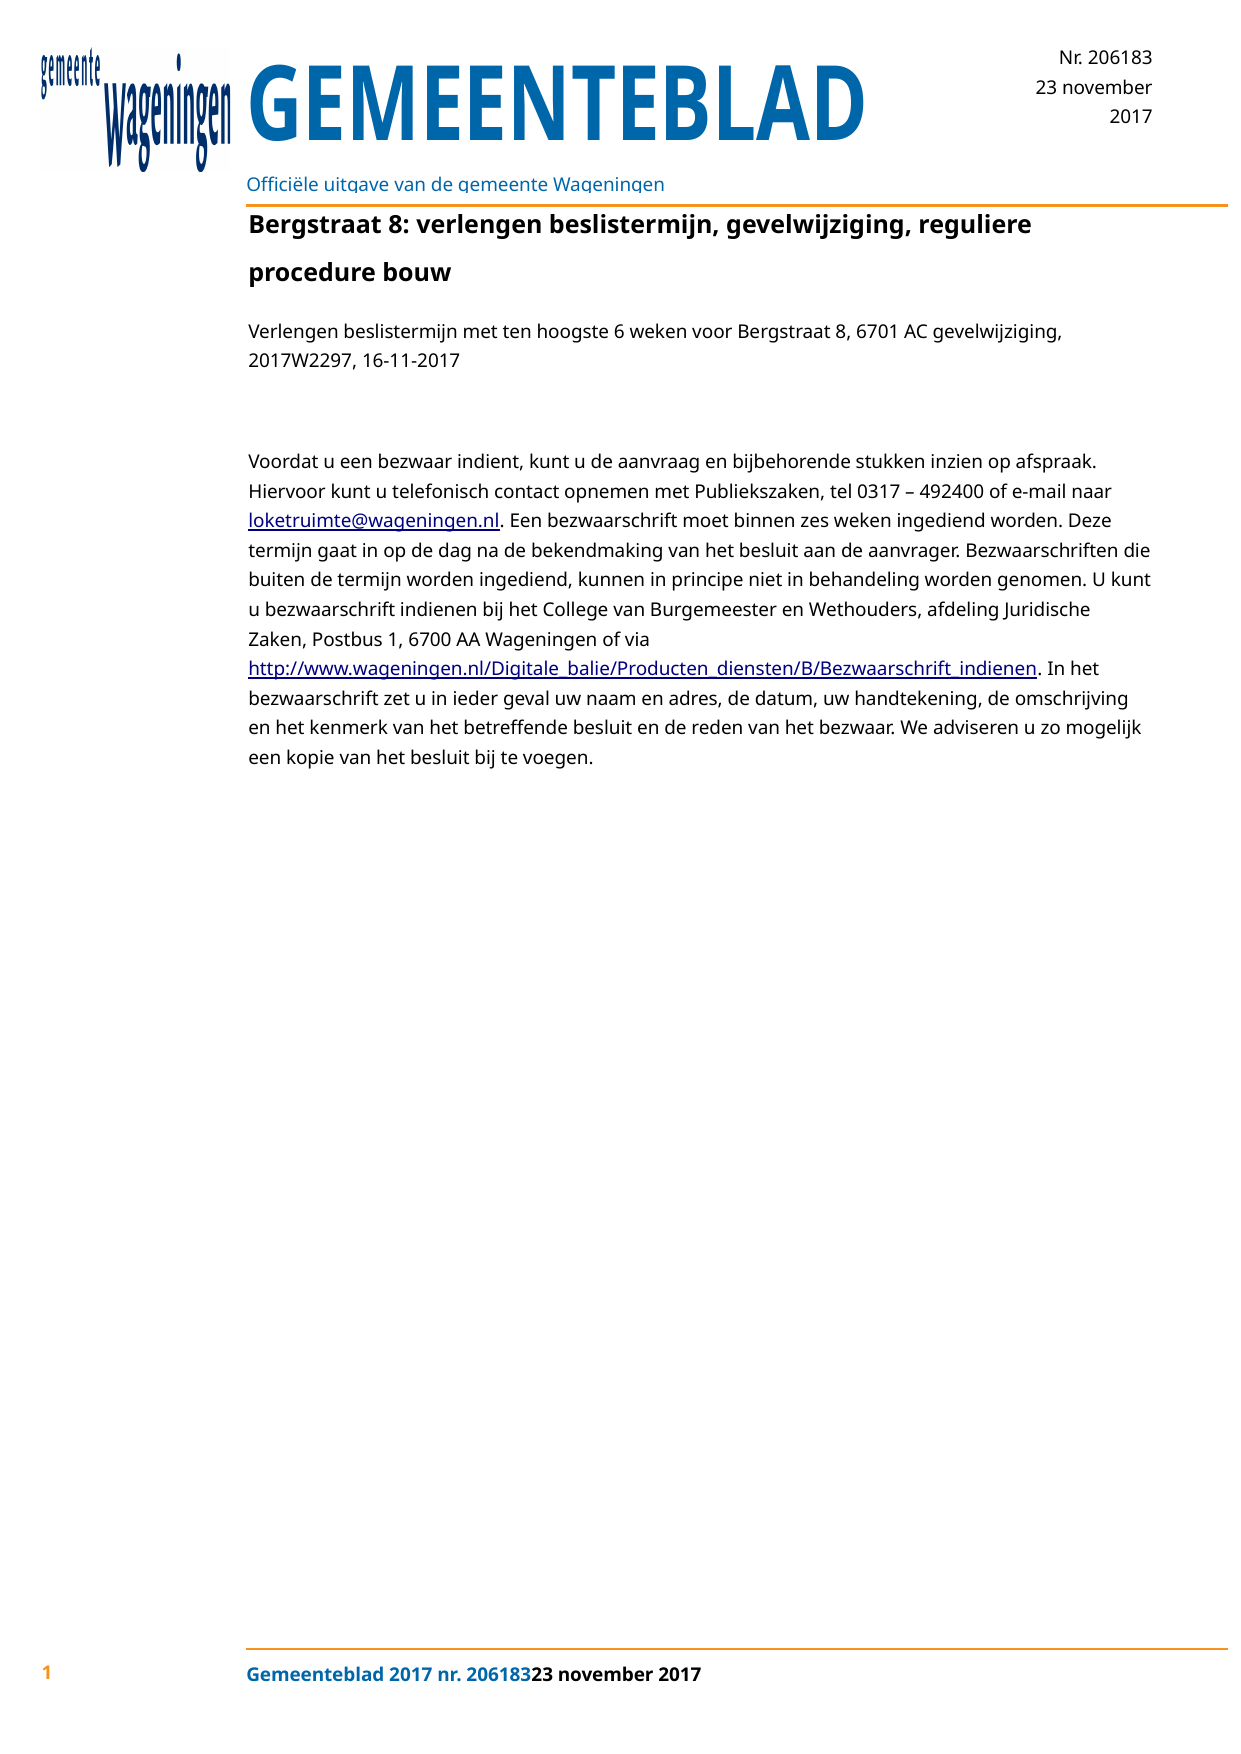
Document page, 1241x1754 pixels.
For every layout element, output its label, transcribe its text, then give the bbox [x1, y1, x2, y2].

text Verlengen beslistermijn met ten hoogste 6 weken voor Bergstraat 8, 6701 AC gevelwijziging, 2017W2297, 16-11-2017 [248, 318, 1152, 373]
text Voordat u een bezwaar indient, kunt u de aanvraag en bijbehorende stukken inzien op afspraak. Hiervoor kunt u telefonisch contact opnemen met Publiekszaken, tel 0317 – 492400 of e-mail naar loketruimte@wageningen.nl. Een bezwaarschrift moet binnen zes weken ingediend worden. Deze termijn gaat in op de dag na de bekendmaking van het besluit aan de aanvrager. Bezwaarschriften die buiten de termijn worden ingediend, kunnen in principe niet in behandeling worden genomen. U kunt u bezwaarschrift indienen bij het College van Burgemeester en Wethouders, afdeling Juridische Zaken, Postbus 1, 6700 AA Wageningen of via http://www.wageningen.nl/Digitale_balie/Producten_diensten/B/Bezwaarschrift_indienen. In het bezwaarschrift zet u in ieder geval uw naam en adres, de datum, uw handtekening, de omschrijving en het kenmerk van het betreffende besluit en de reden van het bezwaar. We adviseren u zo mogelijk een kopie van het besluit bij te voegen. [248, 448, 1152, 770]
text Bergstraat 8: verlengen beslistermijn, gevelwijziging, reguliere procedure bouw [248, 207, 1152, 288]
picture [41, 47, 231, 172]
